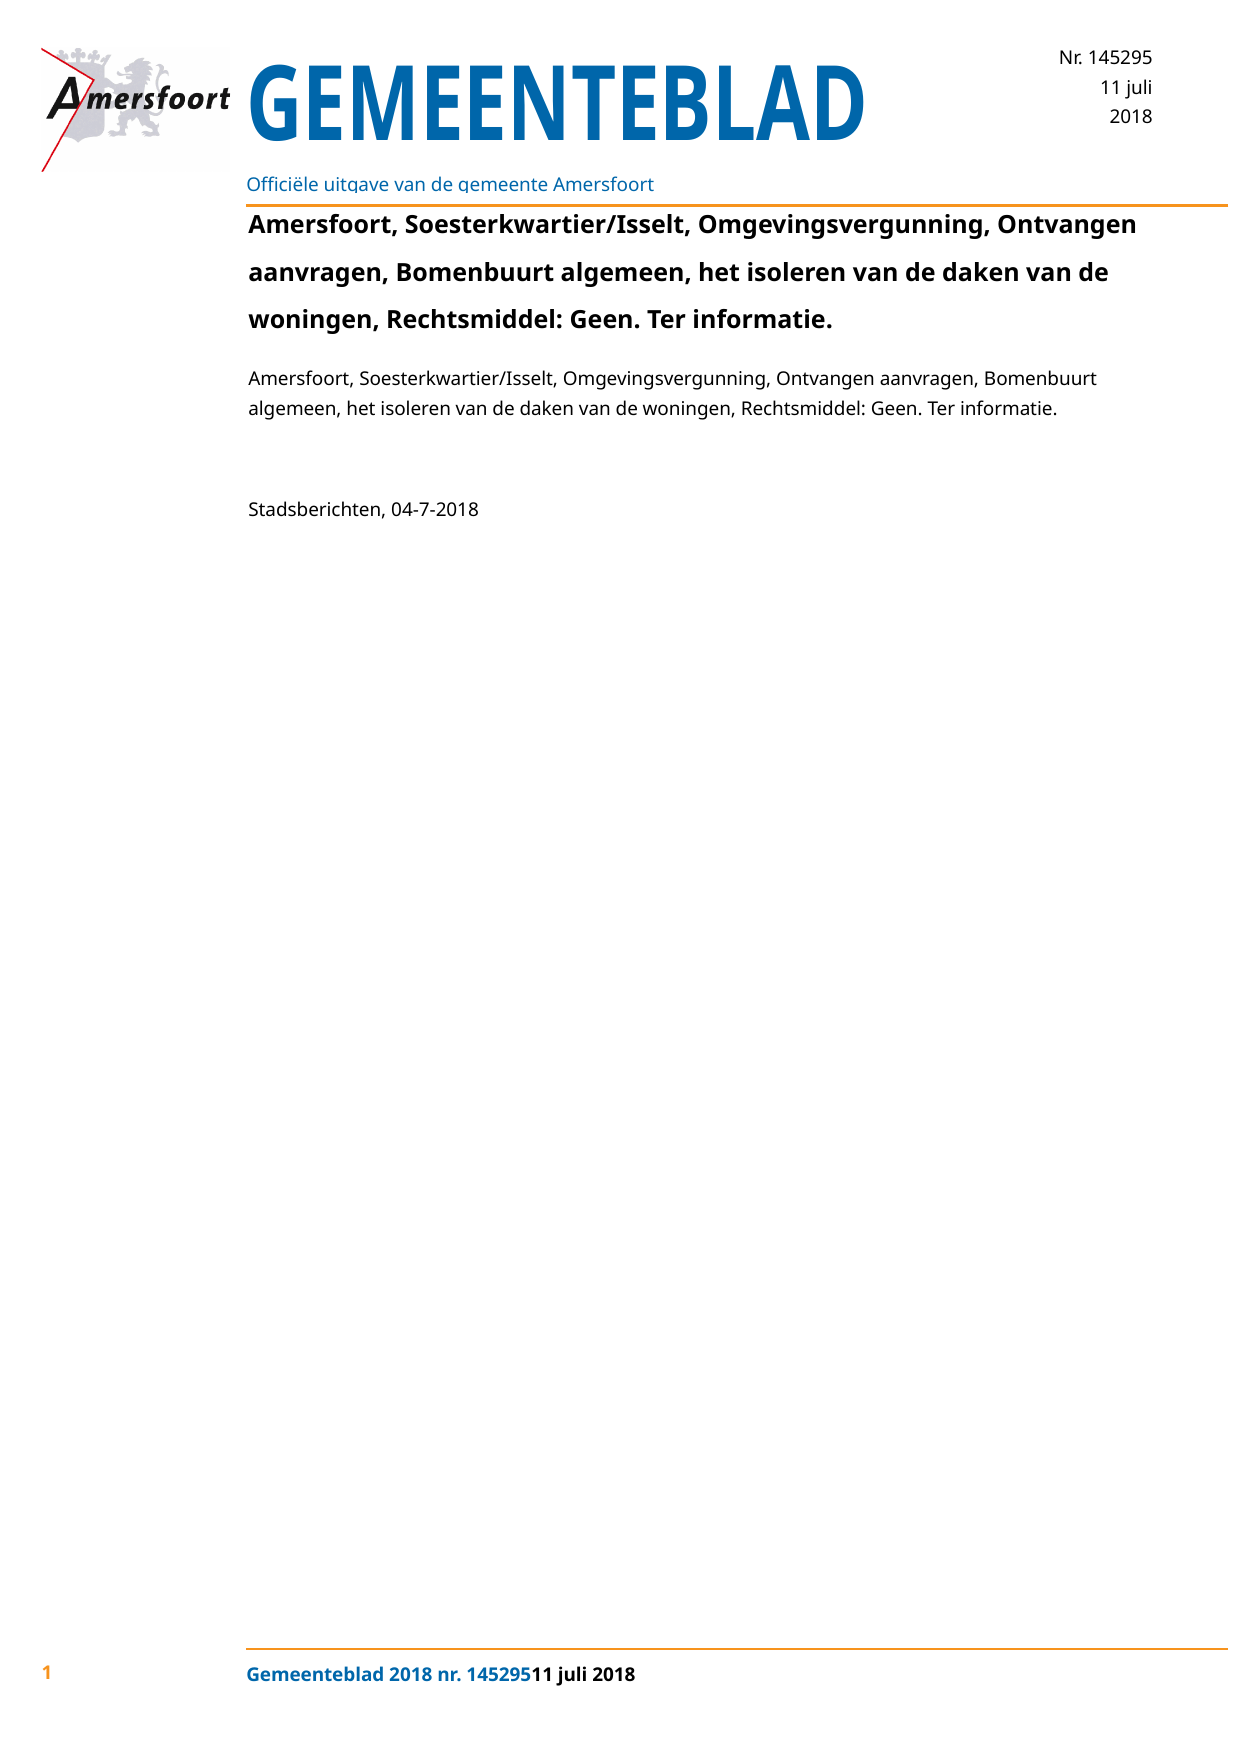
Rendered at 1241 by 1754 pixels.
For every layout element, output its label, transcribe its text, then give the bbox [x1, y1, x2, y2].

text Stadsberichten, 04-7-2018 [248, 496, 1152, 522]
picture [41, 47, 231, 172]
text Amersfoort, Soesterkwartier/Isselt, Omgevingsvergunning, Ontvangen aanvragen, Bomenbuurt algemeen, het isoleren van de daken van de woningen, Rechtsmiddel: Geen. Ter informatie. [248, 366, 1152, 421]
text Amersfoort, Soesterkwartier/Isselt, Omgevingsvergunning, Ontvangen aanvragen, Bomenbuurt algemeen, het isoleren van de daken van de woningen, Rechtsmiddel: Geen. Ter informatie. [248, 207, 1152, 336]
